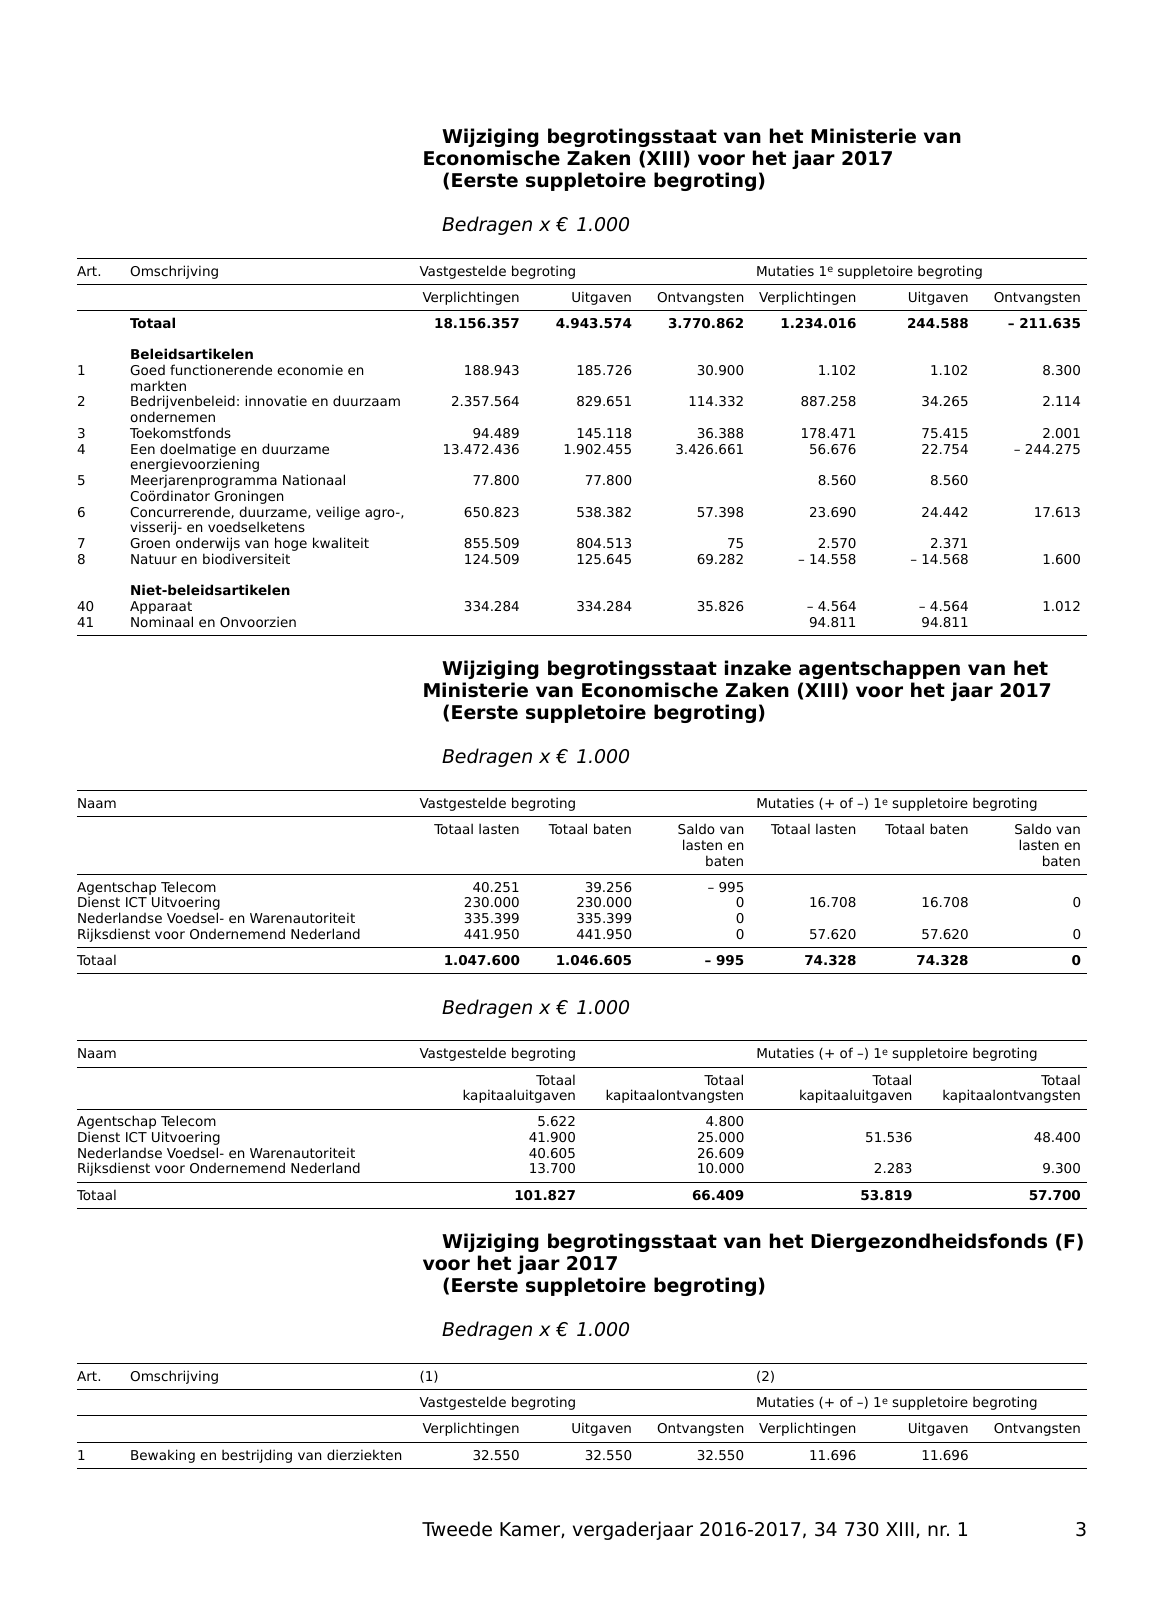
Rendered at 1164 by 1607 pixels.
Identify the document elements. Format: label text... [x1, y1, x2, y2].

table_cell 26.609 [582, 1146, 750, 1161]
table_cell [638, 473, 750, 504]
table_cell [750, 583, 862, 599]
table_cell 185.726 [526, 363, 638, 394]
text (Eerste suppletoire begroting) [422, 1275, 1087, 1297]
table_cell 244.588 [862, 311, 974, 331]
table_cell – 211.635 [974, 311, 1087, 331]
table_cell [526, 615, 638, 635]
table_cell 16.708 [750, 895, 862, 911]
table_cell 8 [77, 552, 124, 567]
table_cell 32.550 [638, 1443, 750, 1468]
table_cell [974, 331, 1087, 347]
table_cell 40 [77, 599, 124, 614]
table_cell Natuur en biodiversiteit [124, 552, 413, 567]
text (Eerste suppletoire begroting) [422, 702, 1087, 724]
table_cell 40.605 [413, 1146, 582, 1161]
text Bedragen x € 1.000 [422, 746, 1087, 768]
table_header Vastgestelde begroting [413, 791, 750, 816]
table_cell 188.943 [413, 363, 526, 394]
table_cell 18.156.357 [413, 311, 526, 331]
table_cell 1.046.605 [526, 948, 638, 973]
table_cell 22.754 [862, 441, 974, 473]
table_cell 7 [77, 536, 124, 552]
table_cell [750, 911, 862, 927]
table_cell 57.700 [918, 1183, 1087, 1208]
table_cell – 995 [638, 948, 750, 973]
table_cell 48.400 [918, 1130, 1087, 1146]
table_cell [974, 583, 1087, 599]
table_cell 887.258 [750, 394, 862, 426]
table_cell [974, 567, 1087, 583]
table_cell [526, 347, 638, 363]
table_cell – 4.564 [750, 599, 862, 614]
table_cell 94.489 [413, 426, 526, 441]
table_cell 56.676 [750, 441, 862, 473]
table_cell Groen onderwijs van hoge kwaliteit [124, 536, 413, 552]
table_cell 124.509 [413, 552, 526, 567]
table_cell 101.827 [413, 1183, 582, 1208]
table_cell [638, 331, 750, 347]
table_cell Totaal baten [526, 817, 638, 874]
table_cell 36.388 [638, 426, 750, 441]
table_cell 829.651 [526, 394, 638, 426]
table_cell [750, 331, 862, 347]
table_cell Totaal [77, 948, 413, 973]
table_cell 77.800 [413, 473, 526, 504]
table_cell 0 [638, 911, 750, 927]
table_cell [124, 285, 413, 310]
table_cell 8.560 [750, 473, 862, 504]
table_cell – 14.568 [862, 552, 974, 567]
table_cell [124, 331, 413, 347]
table_cell [413, 583, 526, 599]
table_cell 3 [77, 426, 124, 441]
table_cell 441.950 [413, 927, 526, 947]
table_header Omschrijving [124, 259, 413, 284]
table_cell 178.471 [750, 426, 862, 441]
text (Eerste suppletoire begroting) [422, 169, 1087, 192]
table_cell 335.399 [413, 911, 526, 927]
table_cell [77, 567, 124, 583]
table_cell [862, 875, 974, 895]
table_cell [124, 1390, 413, 1415]
table_cell 804.513 [526, 536, 638, 552]
table_cell [974, 536, 1087, 552]
table_cell 1.600 [974, 552, 1087, 567]
table_cell [974, 347, 1087, 363]
table_cell Een doelmatige en duurzame energievoorziening [124, 441, 413, 473]
table_cell 2.357.564 [413, 394, 526, 426]
table_cell Nominaal en Onvoorzien [124, 615, 413, 635]
table_cell Ontvangsten [638, 285, 750, 310]
table_cell Apparaat [124, 599, 413, 614]
table_cell 34.265 [862, 394, 974, 426]
table_cell [974, 1443, 1087, 1468]
table_header Vastgestelde begroting [413, 259, 750, 284]
table_cell [77, 1068, 413, 1108]
table_cell Totaal kapitaaluitgaven [750, 1068, 918, 1108]
table_cell 114.332 [638, 394, 750, 426]
table_cell 40.251 [413, 875, 526, 895]
table_cell [526, 583, 638, 599]
table_cell 41.900 [413, 1130, 582, 1146]
table_cell 2.283 [750, 1161, 918, 1182]
table_cell [750, 347, 862, 363]
table_cell 51.536 [750, 1130, 918, 1146]
table_cell Beleidsartikelen [124, 347, 413, 363]
table_cell 3.426.661 [638, 441, 750, 473]
table_cell – 995 [638, 875, 750, 895]
table_cell 23.690 [750, 504, 862, 536]
table_cell Verplichtingen [413, 1416, 526, 1442]
table_cell Nederlandse Voedsel- en Warenautoriteit [77, 911, 413, 927]
table_header Naam [77, 791, 413, 816]
table_cell 10.000 [582, 1161, 750, 1182]
table_cell Bedrijvenbeleid: innovatie en duurzaam ondernemen [124, 394, 413, 426]
table_cell 6 [77, 504, 124, 536]
table_cell [918, 1110, 1087, 1130]
table_header Vastgestelde begroting [413, 1041, 750, 1067]
table_cell Totaal lasten [413, 817, 526, 874]
table_cell Meerjarenprogramma Nationaal Coördinator Groningen [124, 473, 413, 504]
table_cell 39.256 [526, 875, 638, 895]
table_cell [638, 567, 750, 583]
table_cell Agentschap Telecom [77, 875, 413, 895]
table_cell [862, 347, 974, 363]
table_cell [77, 331, 124, 347]
table_cell 75.415 [862, 426, 974, 441]
table_cell 335.399 [526, 911, 638, 927]
table_cell 41 [77, 615, 124, 635]
table_cell 125.645 [526, 552, 638, 567]
table_cell [413, 567, 526, 583]
table_cell 11.696 [862, 1443, 974, 1468]
table_cell [750, 567, 862, 583]
table_cell [974, 875, 1087, 895]
table_cell [974, 911, 1087, 927]
table_cell 1.102 [862, 363, 974, 394]
table_cell 1 [77, 1443, 124, 1468]
table_header Naam [77, 1041, 413, 1067]
table_cell – 14.558 [750, 552, 862, 567]
table_cell Ontvangsten [638, 1416, 750, 1442]
table_cell 2.114 [974, 394, 1087, 426]
table_cell 0 [974, 927, 1087, 947]
table_header Mutaties (+ of –) 1e suppletoire begroting [750, 791, 1087, 816]
table_cell 17.613 [974, 504, 1087, 536]
table_cell 75 [638, 536, 750, 552]
table_cell [77, 1416, 124, 1442]
table_cell Saldo van lasten en baten [638, 817, 750, 874]
table_cell [862, 567, 974, 583]
table_cell 145.118 [526, 426, 638, 441]
table_cell Verplichtingen [750, 1416, 862, 1442]
table_cell Totaal baten [862, 817, 974, 874]
table_cell 94.811 [750, 615, 862, 635]
table_cell 0 [638, 895, 750, 911]
table_cell [124, 567, 413, 583]
table_cell 74.328 [862, 948, 974, 973]
table_header Art. [77, 1364, 124, 1389]
table_header (2) [750, 1364, 1087, 1389]
table_cell [974, 473, 1087, 504]
table_cell 30.900 [638, 363, 750, 394]
table_cell 1.902.455 [526, 441, 638, 473]
table_cell 35.826 [638, 599, 750, 614]
table_cell 16.708 [862, 895, 974, 911]
table_cell 57.620 [750, 927, 862, 947]
table_cell – 4.564 [862, 599, 974, 614]
table_cell [638, 615, 750, 635]
table_cell [124, 1416, 413, 1442]
table_cell [862, 583, 974, 599]
table_cell 4 [77, 441, 124, 473]
table_cell 0 [974, 895, 1087, 911]
table_cell 2.570 [750, 536, 862, 552]
table_cell 334.284 [526, 599, 638, 614]
table_cell 94.811 [862, 615, 974, 635]
table_cell 334.284 [413, 599, 526, 614]
table_cell Verplichtingen [750, 285, 862, 310]
table_cell Nederlandse Voedsel- en Warenautoriteit [77, 1146, 413, 1161]
table_cell Vastgestelde begroting [413, 1390, 750, 1415]
table_cell 4.800 [582, 1110, 750, 1130]
table_cell 77.800 [526, 473, 638, 504]
table_cell 1.234.016 [750, 311, 862, 331]
table_cell 1 [77, 363, 124, 394]
table_cell 13.700 [413, 1161, 582, 1182]
table_cell 3.770.862 [638, 311, 750, 331]
table_header (1) [413, 1364, 750, 1389]
table_cell Dienst ICT Uitvoering [77, 895, 413, 911]
table_cell 230.000 [526, 895, 638, 911]
table_cell Goed functionerende economie en markten [124, 363, 413, 394]
table_cell 5.622 [413, 1110, 582, 1130]
table_cell Ontvangsten [974, 285, 1087, 310]
text Bedragen x € 1.000 [422, 997, 1087, 1018]
table_cell Rijksdienst voor Ondernemend Nederland [77, 1161, 413, 1182]
table_cell 2.371 [862, 536, 974, 552]
table_cell Totaal kapitaalontvangsten [582, 1068, 750, 1108]
table_cell 69.282 [638, 552, 750, 567]
table_cell 441.950 [526, 927, 638, 947]
table_header Art. [77, 259, 124, 284]
table_cell 538.382 [526, 504, 638, 536]
table_cell [526, 567, 638, 583]
table_cell Agentschap Telecom [77, 1110, 413, 1130]
table_cell Uitgaven [862, 285, 974, 310]
table_cell 1.102 [750, 363, 862, 394]
table_cell Niet-beleidsartikelen [124, 583, 413, 599]
table_cell 1.047.600 [413, 948, 526, 973]
table_cell 2.001 [974, 426, 1087, 441]
table_cell 11.696 [750, 1443, 862, 1468]
table_cell Mutaties (+ of –) 1e suppletoire begroting [750, 1390, 1087, 1415]
table_cell Totaal kapitaalontvangsten [918, 1068, 1087, 1108]
table_cell 74.328 [750, 948, 862, 973]
table_cell Saldo van lasten en baten [974, 817, 1087, 874]
table_cell 9.300 [918, 1161, 1087, 1182]
table_cell Uitgaven [526, 285, 638, 310]
table_cell 650.823 [413, 504, 526, 536]
table_cell Totaal [77, 1183, 413, 1208]
table_cell [750, 1110, 918, 1130]
table_cell Ontvangsten [974, 1416, 1087, 1442]
table_cell [77, 1390, 124, 1415]
table_cell [77, 583, 124, 599]
table_cell 230.000 [413, 895, 526, 911]
table_cell 5 [77, 473, 124, 504]
table_cell 1.012 [974, 599, 1087, 614]
table_cell [638, 583, 750, 599]
table_cell Uitgaven [526, 1416, 638, 1442]
table_cell [77, 285, 124, 310]
text Wijziging begrotingsstaat van het Diergezondheidsfonds (F) voor het jaar 2017 [422, 1231, 1087, 1275]
table_cell [862, 911, 974, 927]
table_cell 25.000 [582, 1130, 750, 1146]
table_cell [413, 347, 526, 363]
table_cell 4.943.574 [526, 311, 638, 331]
table_cell [750, 1146, 918, 1161]
table_cell 855.509 [413, 536, 526, 552]
table_cell 32.550 [413, 1443, 526, 1468]
table_cell Verplichtingen [413, 285, 526, 310]
table_cell Dienst ICT Uitvoering [77, 1130, 413, 1146]
table_cell 57.398 [638, 504, 750, 536]
table_cell 32.550 [526, 1443, 638, 1468]
table_cell [974, 615, 1087, 635]
table_cell [526, 331, 638, 347]
table_cell Bewaking en bestrijding van dierziekten [124, 1443, 413, 1468]
table_cell [638, 347, 750, 363]
text Bedragen x € 1.000 [422, 1319, 1087, 1341]
table_cell 8.560 [862, 473, 974, 504]
table_cell 0 [974, 948, 1087, 973]
table_cell 66.409 [582, 1183, 750, 1208]
table_cell 0 [638, 927, 750, 947]
text Wijziging begrotingsstaat inzake agentschappen van het Ministerie van Economische Zaken (XIII) voor het jaar 2017 [422, 658, 1087, 702]
table_cell [77, 817, 413, 874]
table_cell Totaal [124, 311, 413, 331]
table_cell [77, 347, 124, 363]
table_cell 24.442 [862, 504, 974, 536]
table_header Mutaties 1e suppletoire begroting [750, 259, 1087, 284]
table_cell [77, 311, 124, 331]
table_header Omschrijving [124, 1364, 413, 1389]
table_cell Toekomstfonds [124, 426, 413, 441]
table_cell [862, 331, 974, 347]
table_cell Concurrerende, duurzame, veilige agro-, visserij- en voedselketens [124, 504, 413, 536]
table_cell 2 [77, 394, 124, 426]
table_cell 57.620 [862, 927, 974, 947]
table_cell Totaal kapitaaluitgaven [413, 1068, 582, 1108]
table_cell [918, 1146, 1087, 1161]
table_cell Uitgaven [862, 1416, 974, 1442]
table_cell Totaal lasten [750, 817, 862, 874]
table_header Mutaties (+ of –) 1e suppletoire begroting [750, 1041, 1087, 1067]
text Wijziging begrotingsstaat van het Ministerie van Economische Zaken (XIII) voor het jaar 2017 [422, 126, 1087, 169]
table_cell 8.300 [974, 363, 1087, 394]
table_cell [413, 615, 526, 635]
table_cell 53.819 [750, 1183, 918, 1208]
table_cell Rijksdienst voor Ondernemend Nederland [77, 927, 413, 947]
text Bedragen x € 1.000 [422, 214, 1087, 236]
table_cell [750, 875, 862, 895]
table_cell 13.472.436 [413, 441, 526, 473]
table_cell [413, 331, 526, 347]
table_cell – 244.275 [974, 441, 1087, 473]
